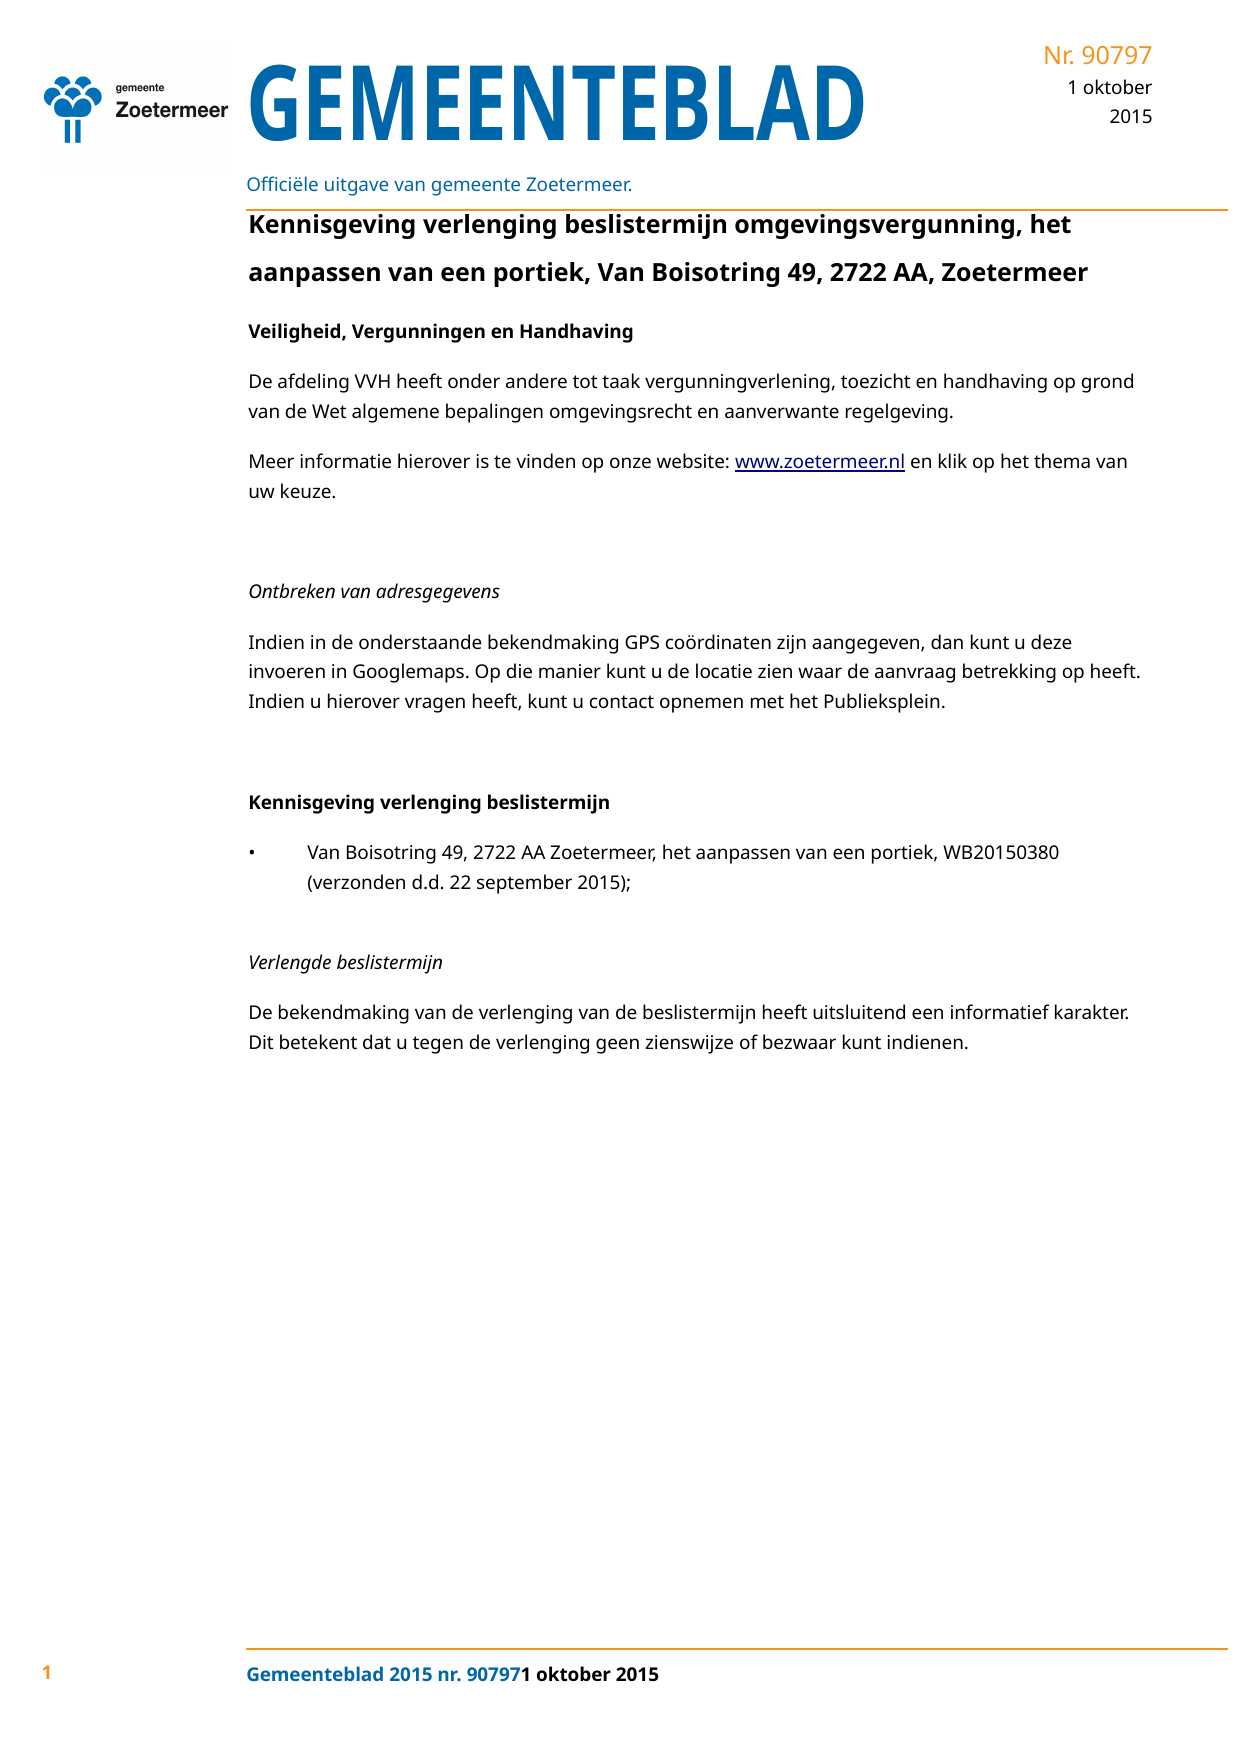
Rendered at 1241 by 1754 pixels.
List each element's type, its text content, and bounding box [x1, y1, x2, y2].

text Meer informatie hierover is te vinden op onze website: www.zoetermeer.nl en klik op het thema van uw keuze. [248, 448, 1152, 504]
list Van Boisotring 49, 2722 AA Zoetermeer, het aanpassen van een portiek, WB20150380 (verzonden d.d. 22 september 2015); [248, 839, 1152, 895]
text Veiligheid, Vergunningen en Handhaving [248, 318, 1152, 344]
text Verlengde beslistermijn [248, 949, 1152, 975]
text Kennisgeving verlenging beslistermijn [248, 789, 1152, 815]
text Ontbreken van adresgegevens [248, 579, 1152, 604]
text Indien in de onderstaande bekendmaking GPS coördinaten zijn aangegeven, dan kunt u deze invoeren in Googlemaps. Op die manier kunt u de locatie zien waar de aanvraag betrekking op heeft. Indien u hierover vragen heeft, kunt u contact opnemen met het Publieksplein. [248, 629, 1152, 714]
picture [41, 47, 231, 172]
text De afdeling VVH heeft onder andere tot taak vergunningverlening, toezicht en handhaving op grond van de Wet algemene bepalingen omgevingsrecht en aanverwante regelgeving. [248, 368, 1152, 424]
text Kennisgeving verlenging beslistermijn omgevingsvergunning, het aanpassen van een portiek, Van Boisotring 49, 2722 AA, Zoetermeer [248, 211, 1152, 288]
text De bekendmaking van de verlenging van de beslistermijn heeft uitsluitend een informatief karakter. Dit betekent dat u tegen de verlenging geen zienswijze of bezwaar kunt indienen. [248, 999, 1152, 1055]
